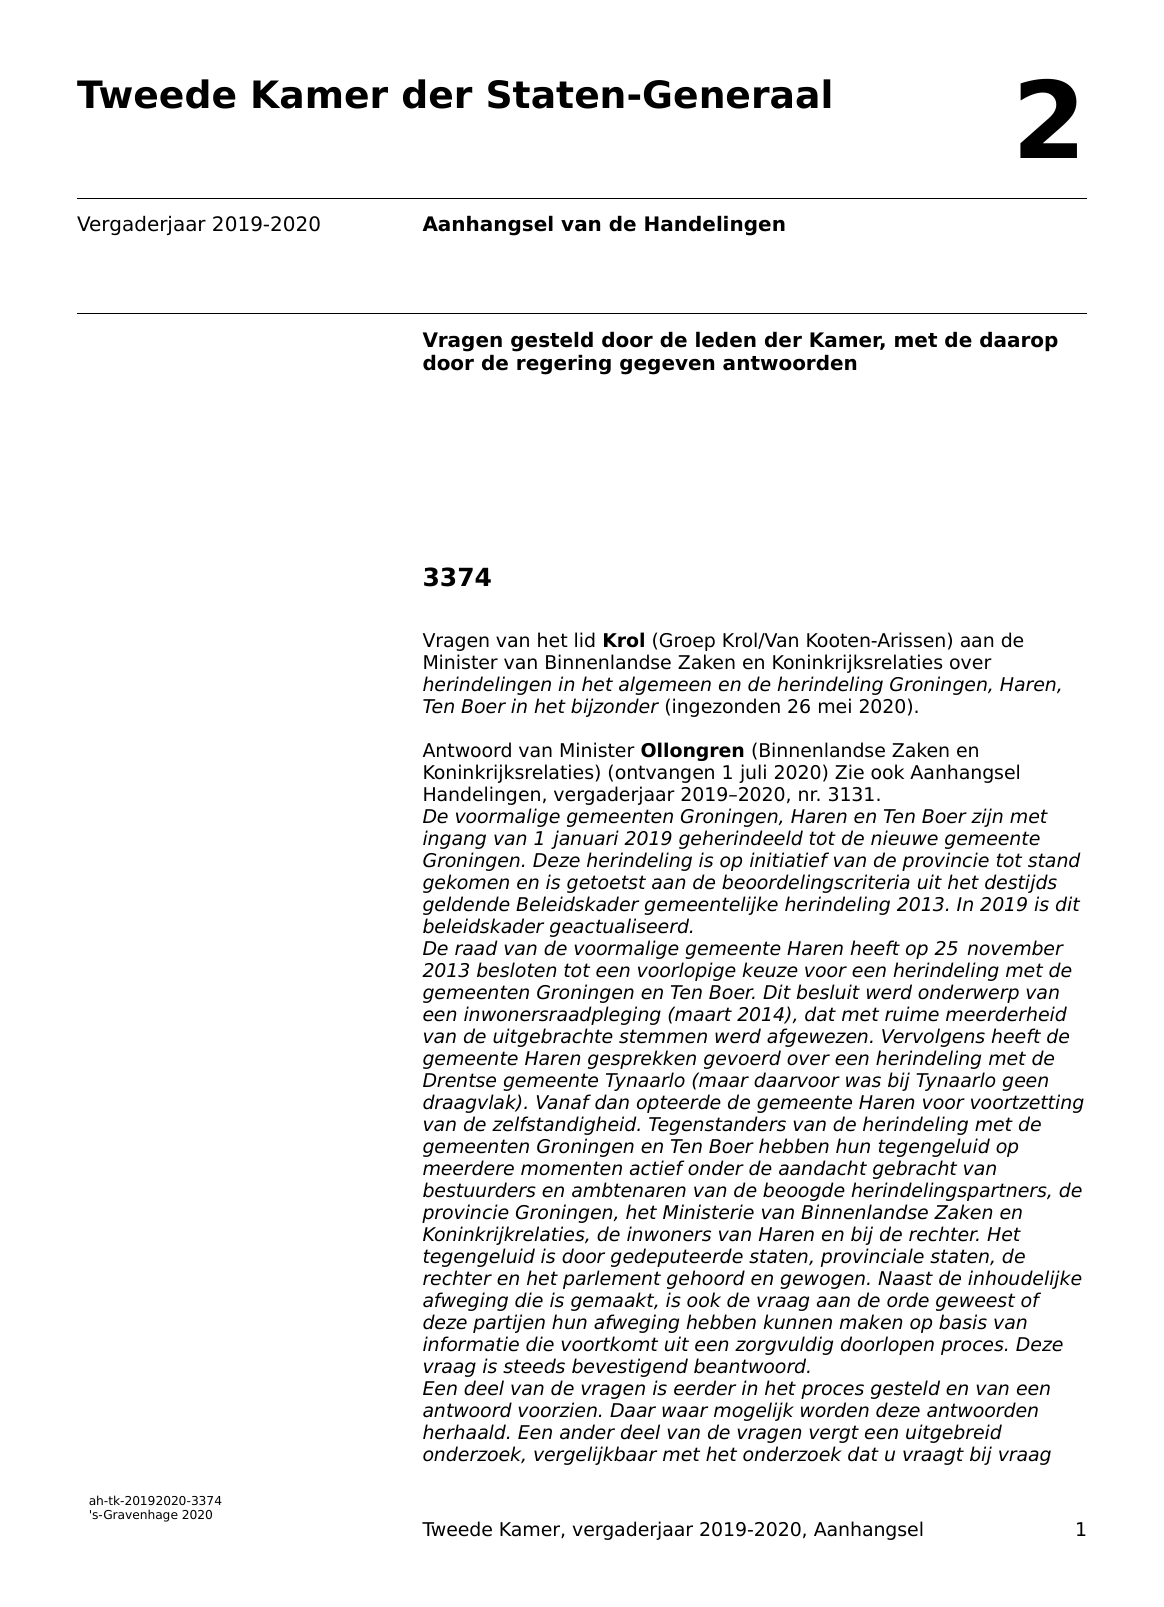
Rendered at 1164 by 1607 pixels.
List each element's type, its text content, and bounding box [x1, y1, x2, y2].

text ah-tk-20192020-3374 [88, 1494, 323, 1508]
table_cell Aanhangsel van de Handelingen [422, 199, 1087, 313]
table_cell Vragen gesteld door de leden der Kamer, met de daarop door de regering gegeven antwoorden [422, 314, 1087, 375]
text 3374 [422, 563, 1087, 592]
text De voormalige gemeenten Groningen, Haren en Ten Boer zijn met ingang van 1 januari 2019 geherindeeld tot de nieuwe gemeente Groningen. Deze herindeling is op initiatief van de provincie tot stand gekomen en is getoetst aan de beoordelingscriteria uit het destijds geldende Beleidskader gemeentelijke herindeling 2013. In 2019 is dit beleidskader geactualiseerd. [422, 806, 1087, 938]
text Antwoord van Minister Ollongren (Binnenlandse Zaken en Koninkrijksrelaties) (ontvangen 1 juli 2020) Zie ook Aanhangsel Handelingen, vergaderjaar 2019–2020, nr. 3131. [422, 740, 1087, 806]
table_header Tweede Kamer der Staten-Generaal [77, 59, 886, 198]
table_cell [77, 314, 422, 375]
text Vragen van het lid Krol (Groep Krol/Van Kooten-Arissen) aan de Minister van Binnenlandse Zaken en Koninkrijksrelaties over herindelingen in het algemeen en de herindeling Groningen, Haren, Ten Boer in het bijzonder (ingezonden 26 mei 2020). [422, 630, 1087, 718]
table_header 2 [886, 59, 1087, 198]
text De raad van de voormalige gemeente Haren heeft op 25 november 2013 besloten tot een voorlopige keuze voor een herindeling met de gemeenten Groningen en Ten Boer. Dit besluit werd onderwerp van een inwonersraadpleging (maart 2014), dat met ruime meerderheid van de uitgebrachte stemmen werd afgewezen. Vervolgens heeft de gemeente Haren gesprekken gevoerd over een herindeling met de Drentse gemeente Tynaarlo (maar daarvoor was bij Tynaarlo geen draagvlak). Vanaf dan opteerde de gemeente Haren voor voortzetting van de zelfstandigheid. Tegenstanders van de herindeling met de gemeenten Groningen en Ten Boer hebben hun tegengeluid op meerdere momenten actief onder de aandacht gebracht van bestuurders en ambtenaren van de beoogde herindelingspartners, de provincie Groningen, het Ministerie van Binnenlandse Zaken en Koninkrijkrelaties, de inwoners van Haren en bij de rechter. Het tegengeluid is door gedeputeerde staten, provinciale staten, de rechter en het parlement gehoord en gewogen. Naast de inhoudelijke afweging die is gemaakt, is ook de vraag aan de orde geweest of deze partijen hun afweging hebben kunnen maken op basis van informatie die voortkomt uit een zorgvuldig doorlopen proces. Deze vraag is steeds bevestigend beantwoord. [422, 938, 1087, 1378]
table_cell Vergaderjaar 2019-2020 [77, 199, 422, 313]
text Een deel van de vragen is eerder in het proces gesteld en van een antwoord voorzien. Daar waar mogelijk worden deze antwoorden herhaald. Een ander deel van de vragen vergt een uitgebreid onderzoek, vergelijkbaar met het onderzoek dat u vraagt bij vraag [422, 1378, 1087, 1466]
text 's-Gravenhage 2020 [88, 1508, 323, 1522]
